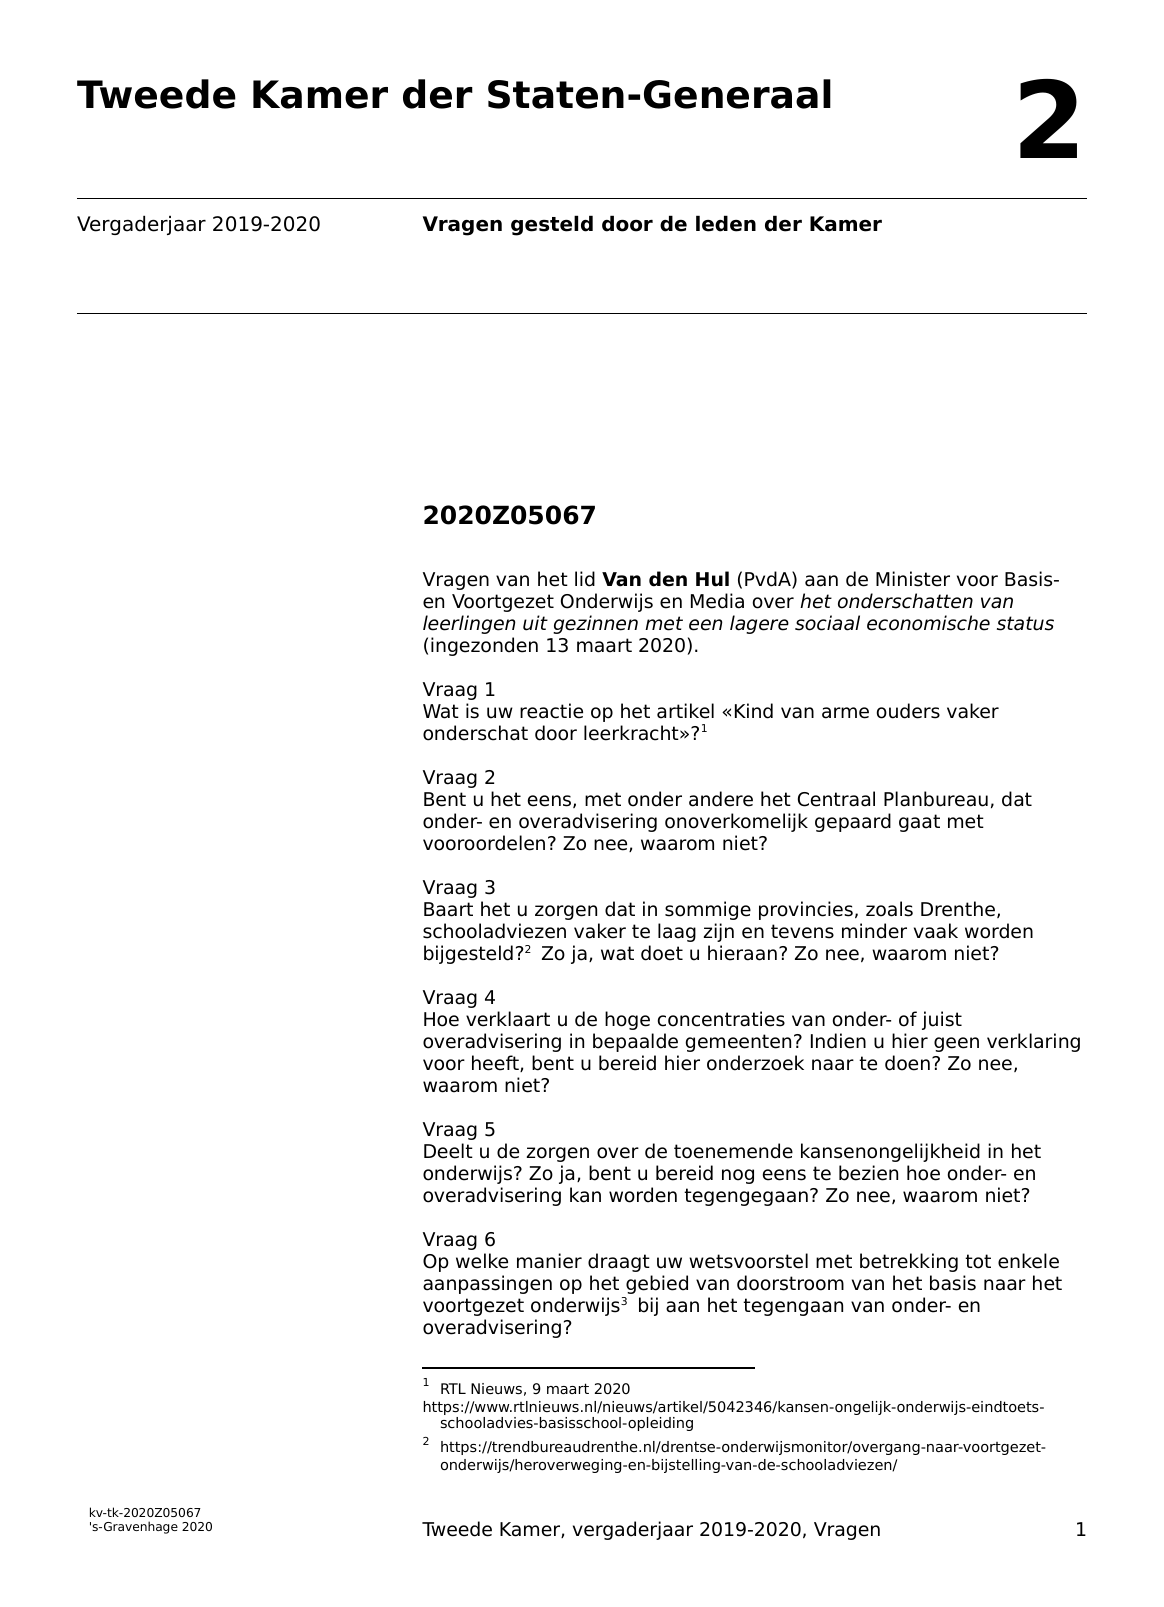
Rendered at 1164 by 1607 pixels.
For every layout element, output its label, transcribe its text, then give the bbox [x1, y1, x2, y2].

table_header 2 [886, 59, 1087, 198]
text Vraag 5 [422, 1119, 1087, 1141]
text Baart het u zorgen dat in sommige provincies, zoals Drenthe, schooladviezen vaker te laag zijn en tevens minder vaak worden bijgesteld? Zo ja, wat doet u hieraan? Zo nee, waarom niet? [422, 899, 1087, 965]
text Vragen van het lid Van den Hul (PvdA) aan de Minister voor Basis- en Voortgezet Onderwijs en Media over het onderschatten van leerlingen uit gezinnen met een lagere sociaal economische status (ingezonden 13 maart 2020). [422, 569, 1087, 657]
text Vraag 1 [422, 679, 1087, 701]
text https://trendbureaudrenthe.nl/drentse-onderwijsmonitor/overgang-naar-voortgezet-onderwijs/heroverweging-en-bijstelling-van-de-schooladviezen/ [422, 1435, 1087, 1474]
text RTL Nieuws, 9 maart 2020 [422, 1377, 1087, 1399]
text 's-Gravenhage 2020 [88, 1520, 323, 1534]
text Vraag 3 [422, 877, 1087, 899]
text 2020Z05067 [422, 501, 1087, 531]
table_header Tweede Kamer der Staten-Generaal [77, 59, 886, 198]
table_cell Vragen gesteld door de leden der Kamer [422, 199, 1087, 313]
text https://www.rtlnieuws.nl/nieuws/artikel/5042346/kansen-ongelijk-onderwijs-eindtoets-schooladvies-basisschool-opleiding [422, 1399, 1087, 1432]
text Vraag 2 [422, 767, 1087, 789]
text Vraag 6 [422, 1229, 1087, 1251]
text Vraag 4 [422, 987, 1087, 1009]
text Op welke manier draagt uw wetsvoorstel met betrekking tot enkele aanpassingen op het gebied van doorstroom van het basis naar het voortgezet onderwijs bij aan het tegengaan van onder- en overadvisering? [422, 1251, 1087, 1339]
table_cell Vergaderjaar 2019-2020 [77, 199, 422, 313]
text Wat is uw reactie op het artikel «Kind van arme ouders vaker onderschat door leerkracht»? [422, 701, 1087, 745]
text Bent u het eens, met onder andere het Centraal Planbureau, dat onder- en overadvisering onoverkomelijk gepaard gaat met vooroordelen? Zo nee, waarom niet? [422, 789, 1087, 855]
text Hoe verklaart u de hoge concentraties van onder- of juist overadvisering in bepaalde gemeenten? Indien u hier geen verklaring voor heeft, bent u bereid hier onderzoek naar te doen? Zo nee, waarom niet? [422, 1009, 1087, 1097]
text Deelt u de zorgen over de toenemende kansenongelijkheid in het onderwijs? Zo ja, bent u bereid nog eens te bezien hoe onder- en overadvisering kan worden tegengegaan? Zo nee, waarom niet? [422, 1141, 1087, 1207]
text kv-tk-2020Z05067 [88, 1506, 323, 1520]
